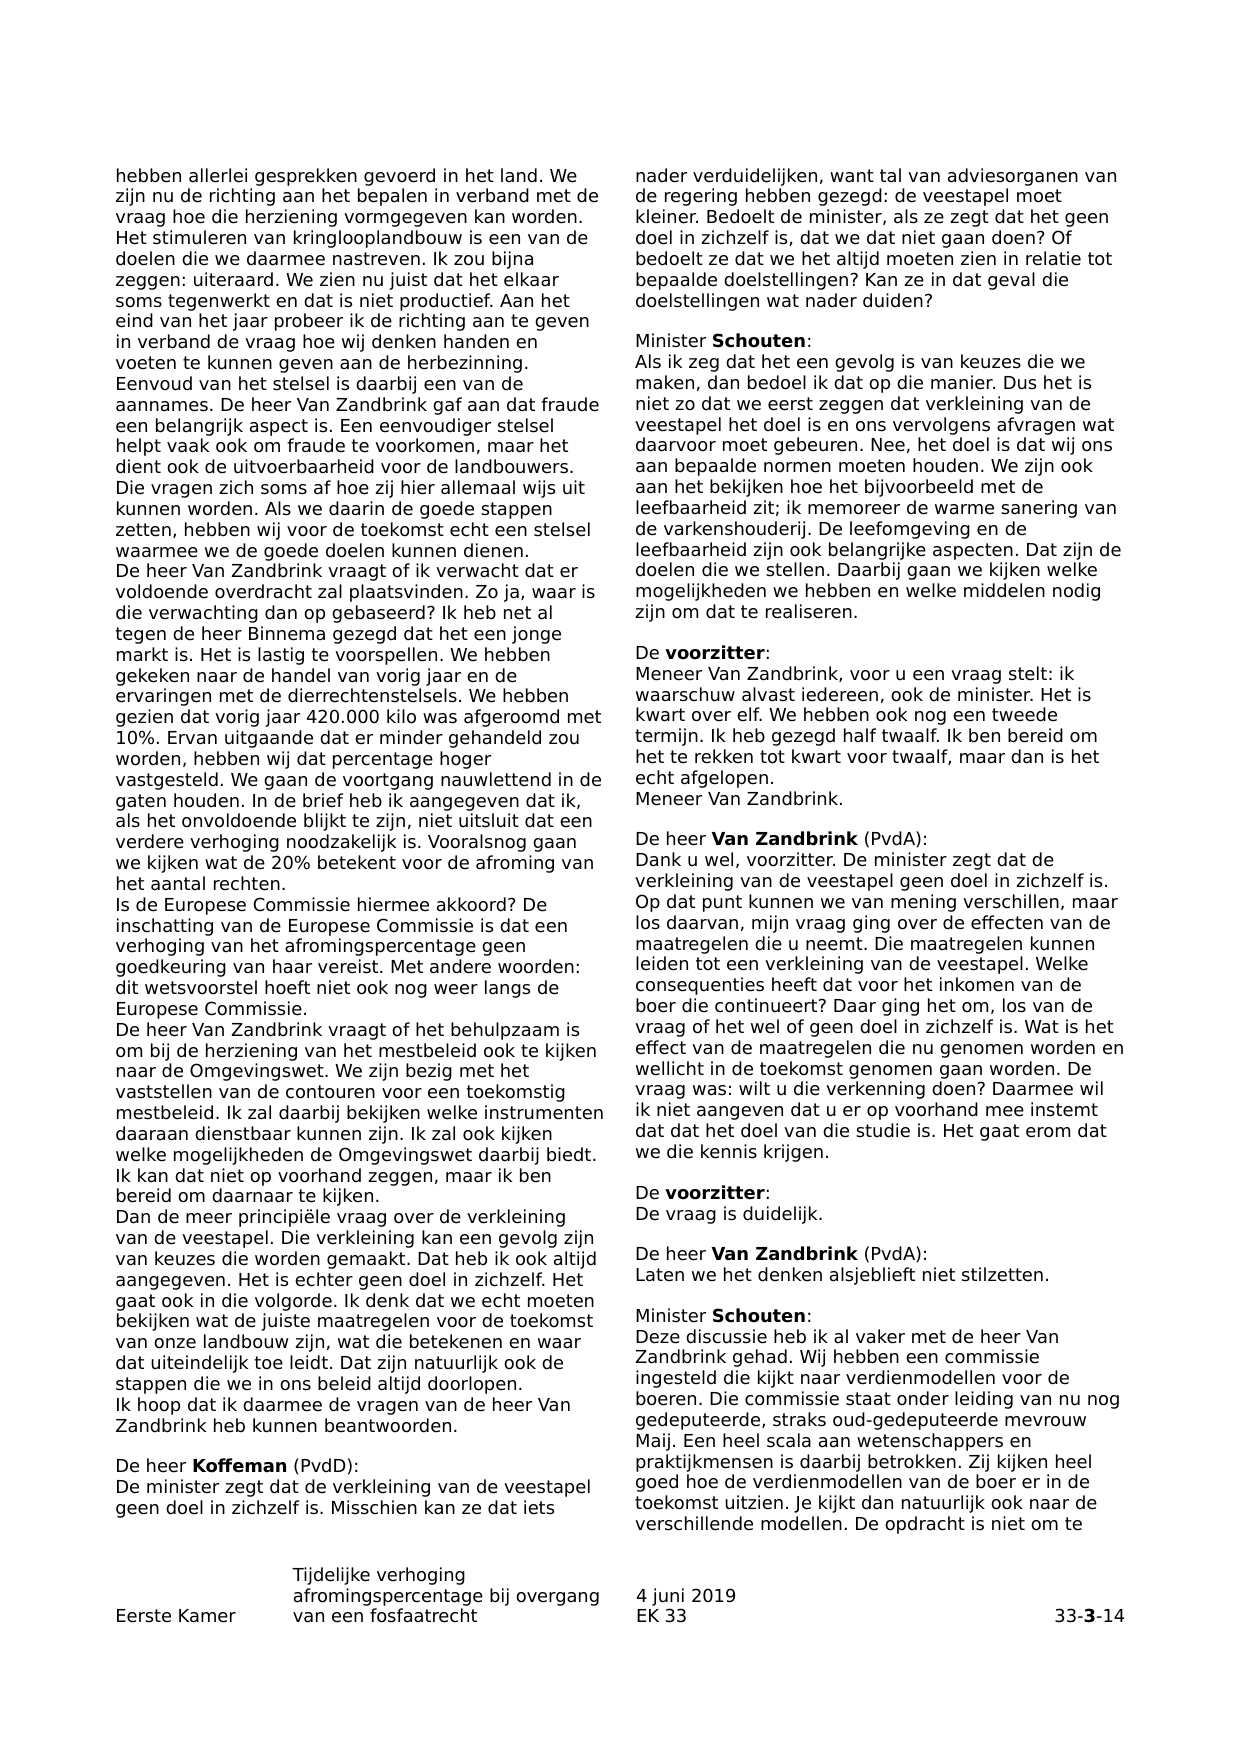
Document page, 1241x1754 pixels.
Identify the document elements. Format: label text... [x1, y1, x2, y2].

text De heer Koffeman (PvdD): [115, 1456, 605, 1477]
text Is de Europese Commissie hiermee akkoord? De inschatting van de Europese Commissie is dat een verhoging van het afromingspercentage geen goedkeuring van haar vereist. Met andere woorden: dit wetsvoorstel hoeft niet ook nog weer langs de Europese Commissie. [115, 894, 605, 1019]
text De voorzitter: [635, 643, 1125, 663]
text Minister Schouten: [635, 1306, 1125, 1326]
text hebben allerlei gesprekken gevoerd in het land. We zijn nu de richting aan het bepalen in verband met de vraag hoe die herziening vormgegeven kan worden. Het stimuleren van kringlooplandbouw is een van de doelen die we daarmee nastreven. Ik zou bijna zeggen: uiteraard. We zien nu juist dat het elkaar soms tegenwerkt en dat is niet productief. Aan het eind van het jaar probeer ik de richting aan te geven in verband de vraag hoe wij denken handen en voeten te kunnen geven aan de herbezinning. Eenvoud van het stelsel is daarbij een van de aannames. De heer Van Zandbrink gaf aan dat fraude een belangrijk aspect is. Een eenvoudiger stelsel helpt vaak ook om fraude te voorkomen, maar het dient ook de uitvoerbaarheid voor de landbouwers. Die vragen zich soms af hoe zij hier allemaal wijs uit kunnen worden. Als we daarin de goede stappen zetten, hebben wij voor de toekomst echt een stelsel waarmee we de goede doelen kunnen dienen. [115, 165, 605, 561]
text Als ik zeg dat het een gevolg is van keuzes die we maken, dan bedoel ik dat op die manier. Dus het is niet zo dat we eerst zeggen dat verkleining van de veestapel het doel is en ons vervolgens afvragen wat daarvoor moet gebeuren. Nee, het doel is dat wij ons aan bepaalde normen moeten houden. We zijn ook aan het bekijken hoe het bijvoorbeeld met de leefbaarheid zit; ik memoreer de warme sanering van de varkenshouderij. De leefomgeving en de leefbaarheid zijn ook belangrijke aspecten. Dat zijn de doelen die we stellen. Daarbij gaan we kijken welke mogelijkheden we hebben en welke middelen nodig zijn om dat te realiseren. [635, 352, 1125, 623]
text Deze discussie heb ik al vaker met de heer Van Zandbrink gehad. Wij hebben een commissie ingesteld die kijkt naar verdienmodellen voor de boeren. Die commissie staat onder leiding van nu nog gedeputeerde, straks oud-gedeputeerde mevrouw Maij. Een heel scala aan wetenschappers en praktijkmensen is daarbij betrokken. Zij kijken heel goed hoe de verdienmodellen van de boer er in de toekomst uitzien. Je kijkt dan natuurlijk ook naar de verschillende modellen. De opdracht is niet om te [635, 1326, 1125, 1535]
text Minister Schouten: [635, 331, 1125, 352]
text De minister zegt dat de verkleining van de veestapel geen doel in zichzelf is. Misschien kan ze dat iets [115, 1477, 605, 1518]
text nader verduidelijken, want tal van adviesorganen van de regering hebben gezegd: de veestapel moet kleiner. Bedoelt de minister, als ze zegt dat het geen doel in zichzelf is, dat we dat niet gaan doen? Of bedoelt ze dat we het altijd moeten zien in relatie tot bepaalde doelstellingen? Kan ze in dat geval die doelstellingen wat nader duiden? [635, 165, 1125, 311]
text De heer Van Zandbrink vraagt of het behulpzaam is om bij de herziening van het mestbeleid ook te kijken naar de Omgevingswet. We zijn bezig met het vaststellen van de contouren voor een toekomstig mestbeleid. Ik zal daarbij bekijken welke instrumenten daaraan dienstbaar kunnen zijn. Ik zal ook kijken welke mogelijkheden de Omgevingswet daarbij biedt. Ik kan dat niet op voorhand zeggen, maar ik ben bereid om daarnaar te kijken. [115, 1019, 605, 1207]
text Meneer Van Zandbrink. [635, 788, 1125, 809]
text Laten we het denken alsjeblieft niet stilzetten. [635, 1265, 1125, 1286]
text De voorzitter: [635, 1182, 1125, 1203]
text De heer Van Zandbrink (PvdA): [635, 1244, 1125, 1265]
text Ik hoop dat ik daarmee de vragen van de heer Van Zandbrink heb kunnen beantwoorden. [115, 1394, 605, 1436]
text Dank u wel, voorzitter. De minister zegt dat de verkleining van de veestapel geen doel in zichzelf is. Op dat punt kunnen we van mening verschillen, maar los daarvan, mijn vraag ging over de effecten van de maatregelen die u neemt. Die maatregelen kunnen leiden tot een verkleining van de veestapel. Welke consequenties heeft dat voor het inkomen van de boer die continueert? Daar ging het om, los van de vraag of het wel of geen doel in zichzelf is. Wat is het effect van de maatregelen die nu genomen worden en wellicht in de toekomst genomen gaan worden. De vraag was: wilt u die verkenning doen? Daarmee wil ik niet aangeven dat u er op voorhand mee instemt dat dat het doel van die studie is. Het gaat erom dat we die kennis krijgen. [635, 850, 1125, 1162]
text De heer Van Zandbrink vraagt of ik verwacht dat er voldoende overdracht zal plaatsvinden. Zo ja, waar is die verwachting dan op gebaseerd? Ik heb net al tegen de heer Binnema gezegd dat het een jonge markt is. Het is lastig te voorspellen. We hebben gekeken naar de handel van vorig jaar en de ervaringen met de dierrechtenstelsels. We hebben gezien dat vorig jaar 420.000 kilo was afgeroomd met 10%. Ervan uitgaande dat er minder gehandeld zou worden, hebben wij dat percentage hoger vastgesteld. We gaan de voortgang nauwlettend in de gaten houden. In de brief heb ik aangegeven dat ik, als het onvoldoende blijkt te zijn, niet uitsluit dat een verdere verhoging noodzakelijk is. Vooralsnog gaan we kijken wat de 20% betekent voor de afroming van het aantal rechten. [115, 561, 605, 894]
text Meneer Van Zandbrink, voor u een vraag stelt: ik waarschuw alvast iedereen, ook de minister. Het is kwart over elf. We hebben ook nog een tweede termijn. Ik heb gezegd half twaalf. Ik ben bereid om het te rekken tot kwart voor twaalf, maar dan is het echt afgelopen. [635, 663, 1125, 788]
text De heer Van Zandbrink (PvdA): [635, 829, 1125, 850]
text De vraag is duidelijk. [635, 1203, 1125, 1224]
text Dan de meer principiële vraag over de verkleining van de veestapel. Die verkleining kan een gevolg zijn van keuzes die worden gemaakt. Dat heb ik ook altijd aangegeven. Het is echter geen doel in zichzelf. Het gaat ook in die volgorde. Ik denk dat we echt moeten bekijken wat de juiste maatregelen voor de toekomst van onze landbouw zijn, wat die betekenen en waar dat uiteindelijk toe leidt. Dat zijn natuurlijk ook de stappen die we in ons beleid altijd doorlopen. [115, 1207, 605, 1394]
